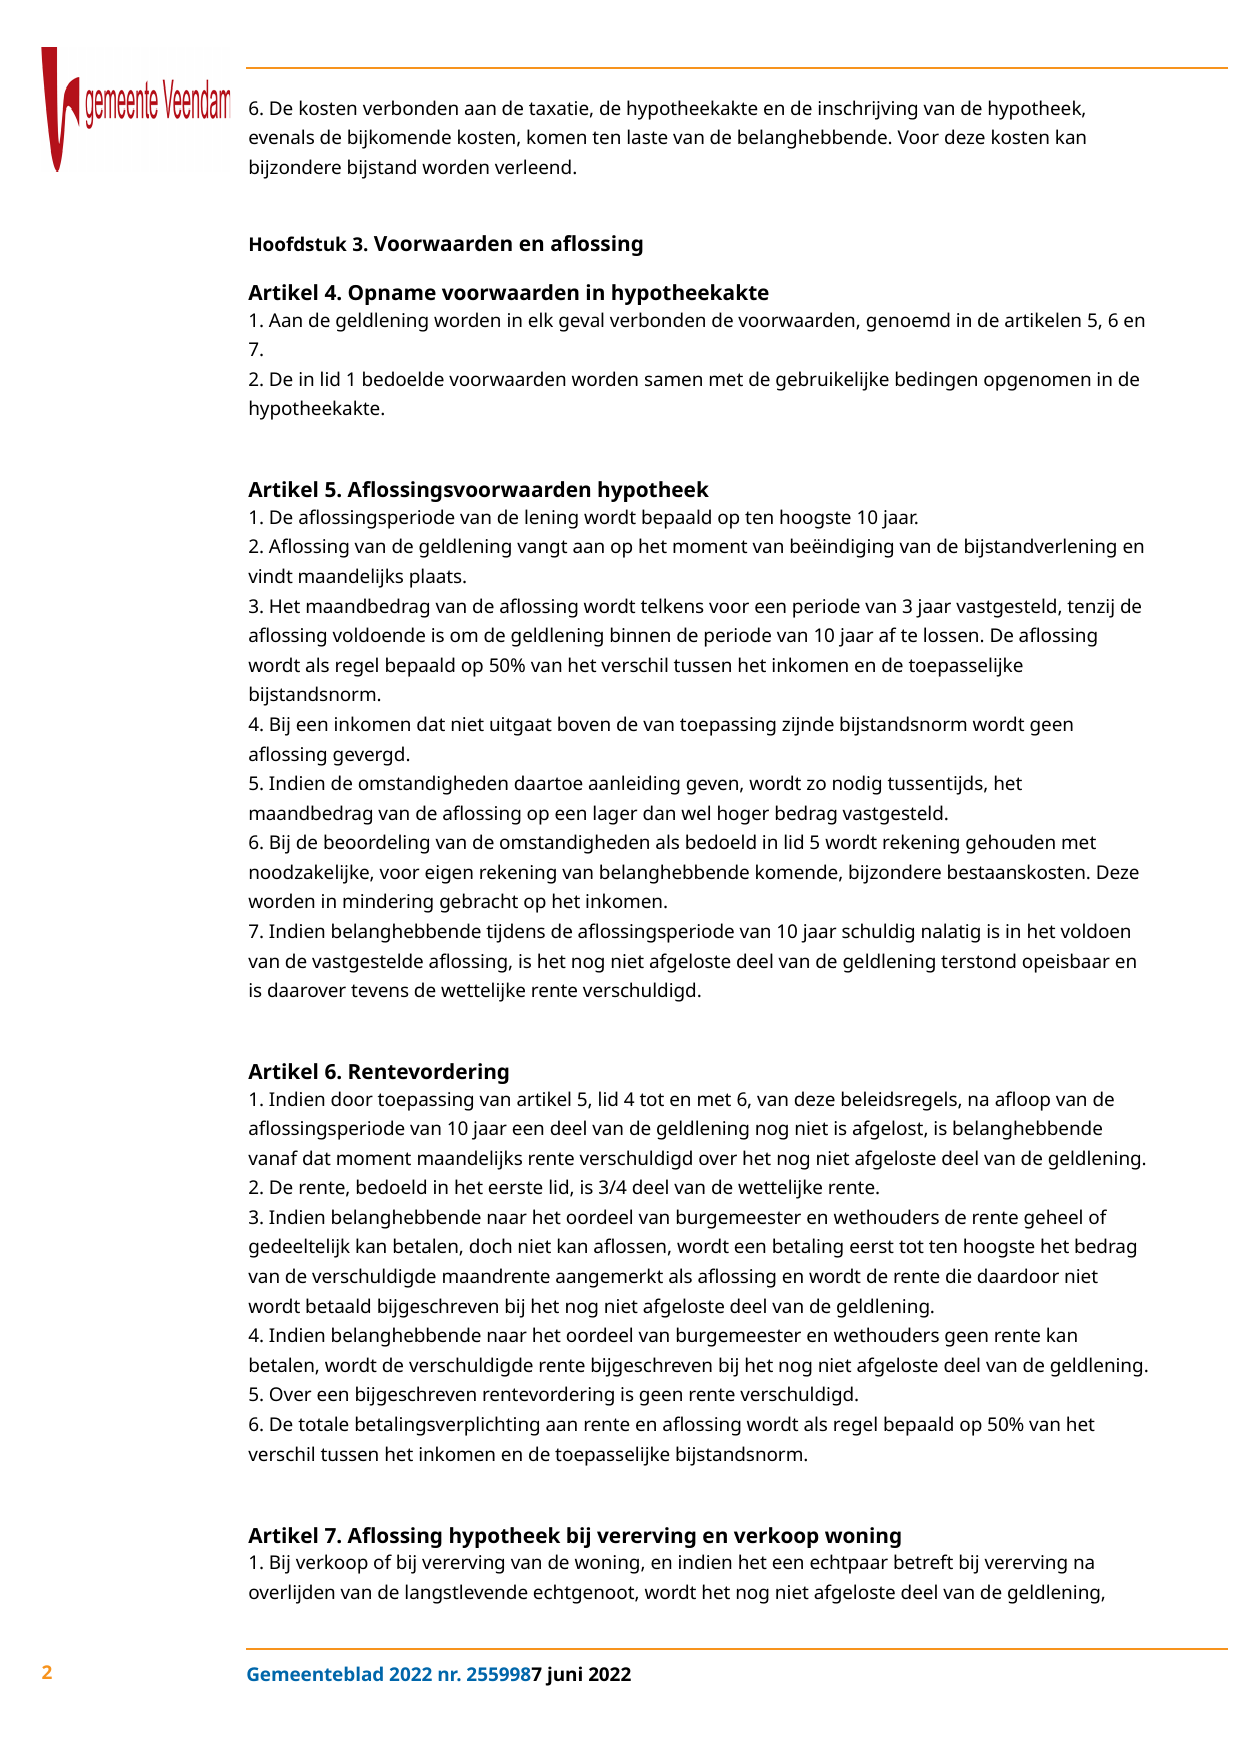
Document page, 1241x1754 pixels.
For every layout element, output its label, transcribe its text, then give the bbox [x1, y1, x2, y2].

text 2. De in lid 1 bedoelde voorwaarden worden samen met de gebruikelijke bedingen opgenomen in de hypotheekakte. [248, 366, 1152, 421]
text 3. Het maandbedrag van de aflossing wordt telkens voor een periode van 3 jaar vastgesteld, tenzij de aflossing voldoende is om de geldlening binnen de periode van 10 jaar af te lossen. De aflossing wordt als regel bepaald op 50% van het verschil tussen het inkomen en de toepasselijke bijstandsnorm. [248, 593, 1152, 707]
text 2. De rente, bedoeld in het eerste lid, is 3/4 deel van de wettelijke rente. [248, 1174, 1152, 1200]
text 6. Bij de beoordeling van de omstandigheden als bedoeld in lid 5 wordt rekening gehouden met noodzakelijke, voor eigen rekening van belanghebbende komende, bijzondere bestaanskosten. Deze worden in mindering gebracht op het inkomen. [248, 829, 1152, 914]
text 5. Over een bijgeschreven rentevordering is geen rente verschuldigd. [248, 1382, 1152, 1407]
text 4. Indien belanghebbende naar het oordeel van burgemeester en wethouders geen rente kan betalen, wordt de verschuldigde rente bijgeschreven bij het nog niet afgeloste deel van de geldlening. [248, 1322, 1152, 1378]
text 4. Bij een inkomen dat niet uitgaat boven de van toepassing zijnde bijstandsnorm wordt geen aflossing gevergd. [248, 711, 1152, 766]
text 1. Indien door toepassing van artikel 5, lid 4 tot en met 6, van deze beleidsregels, na afloop van de aflossingsperiode van 10 jaar een deel van de geldlening nog niet is afgelost, is belanghebbende vanaf dat moment maandelijks rente verschuldigd over het nog niet afgeloste deel van de geldlening. [248, 1086, 1152, 1171]
text Artikel 5. Aflossingsvoorwaarden hypotheek [248, 476, 1152, 504]
text Artikel 7. Aflossing hypotheek bij vererving en verkoop woning [248, 1521, 1152, 1549]
text 1. Bij verkoop of bij vererving van de woning, en indien het een echtpaar betreft bij vererving na overlijden van de langstlevende echtgenoot, wordt het nog niet afgeloste deel van de geldlening, [248, 1549, 1152, 1604]
text Artikel 6. Rentevordering [248, 1057, 1152, 1086]
text Artikel 4. Opname voorwaarden in hypotheekakte [248, 278, 1152, 307]
text 1. Aan de geldlening worden in elk geval verbonden de voorwaarden, genoemd in de artikelen 5, 6 en 7. [248, 307, 1152, 362]
text 6. De kosten verbonden aan de taxatie, de hypotheekakte en de inschrijving van de hypotheek, evenals de bijkomende kosten, komen ten laste van de belanghebbende. Voor deze kosten kan bijzondere bijstand worden verleend. [248, 95, 1152, 180]
text 1. De aflossingsperiode van de lening wordt bepaald op ten hoogste 10 jaar. [248, 504, 1152, 530]
text 2. Aflossing van de geldlening vangt aan op het moment van beëindiging van de bijstandverlening en vindt maandelijks plaats. [248, 534, 1152, 589]
text 5. Indien de omstandigheden daartoe aanleiding geven, wordt zo nodig tussentijds, het maandbedrag van de aflossing op een lager dan wel hoger bedrag vastgesteld. [248, 770, 1152, 826]
picture [41, 47, 231, 172]
text 3. Indien belanghebbende naar het oordeel van burgemeester en wethouders de rente geheel of gedeeltelijk kan betalen, doch niet kan aflossen, wordt een betaling eerst tot ten hoogste het bedrag van de verschuldigde maandrente aangemerkt als aflossing en wordt de rente die daardoor niet wordt betaald bijgeschreven bij het nog niet afgeloste deel van de geldlening. [248, 1204, 1152, 1319]
text 6. De totale betalingsverplichting aan rente en aflossing wordt als regel bepaald op 50% van het verschil tussen het inkomen en de toepasselijke bijstandsnorm. [248, 1411, 1152, 1467]
text 7. Indien belanghebbende tijdens de aflossingsperiode van 10 jaar schuldig nalatig is in het voldoen van de vastgestelde aflossing, is het nog niet afgeloste deel van de geldlening terstond opeisbaar en is daarover tevens de wettelijke rente verschuldigd. [248, 918, 1152, 1003]
text Hoofdstuk 3. Voorwaarden en aflossing [248, 229, 1152, 258]
